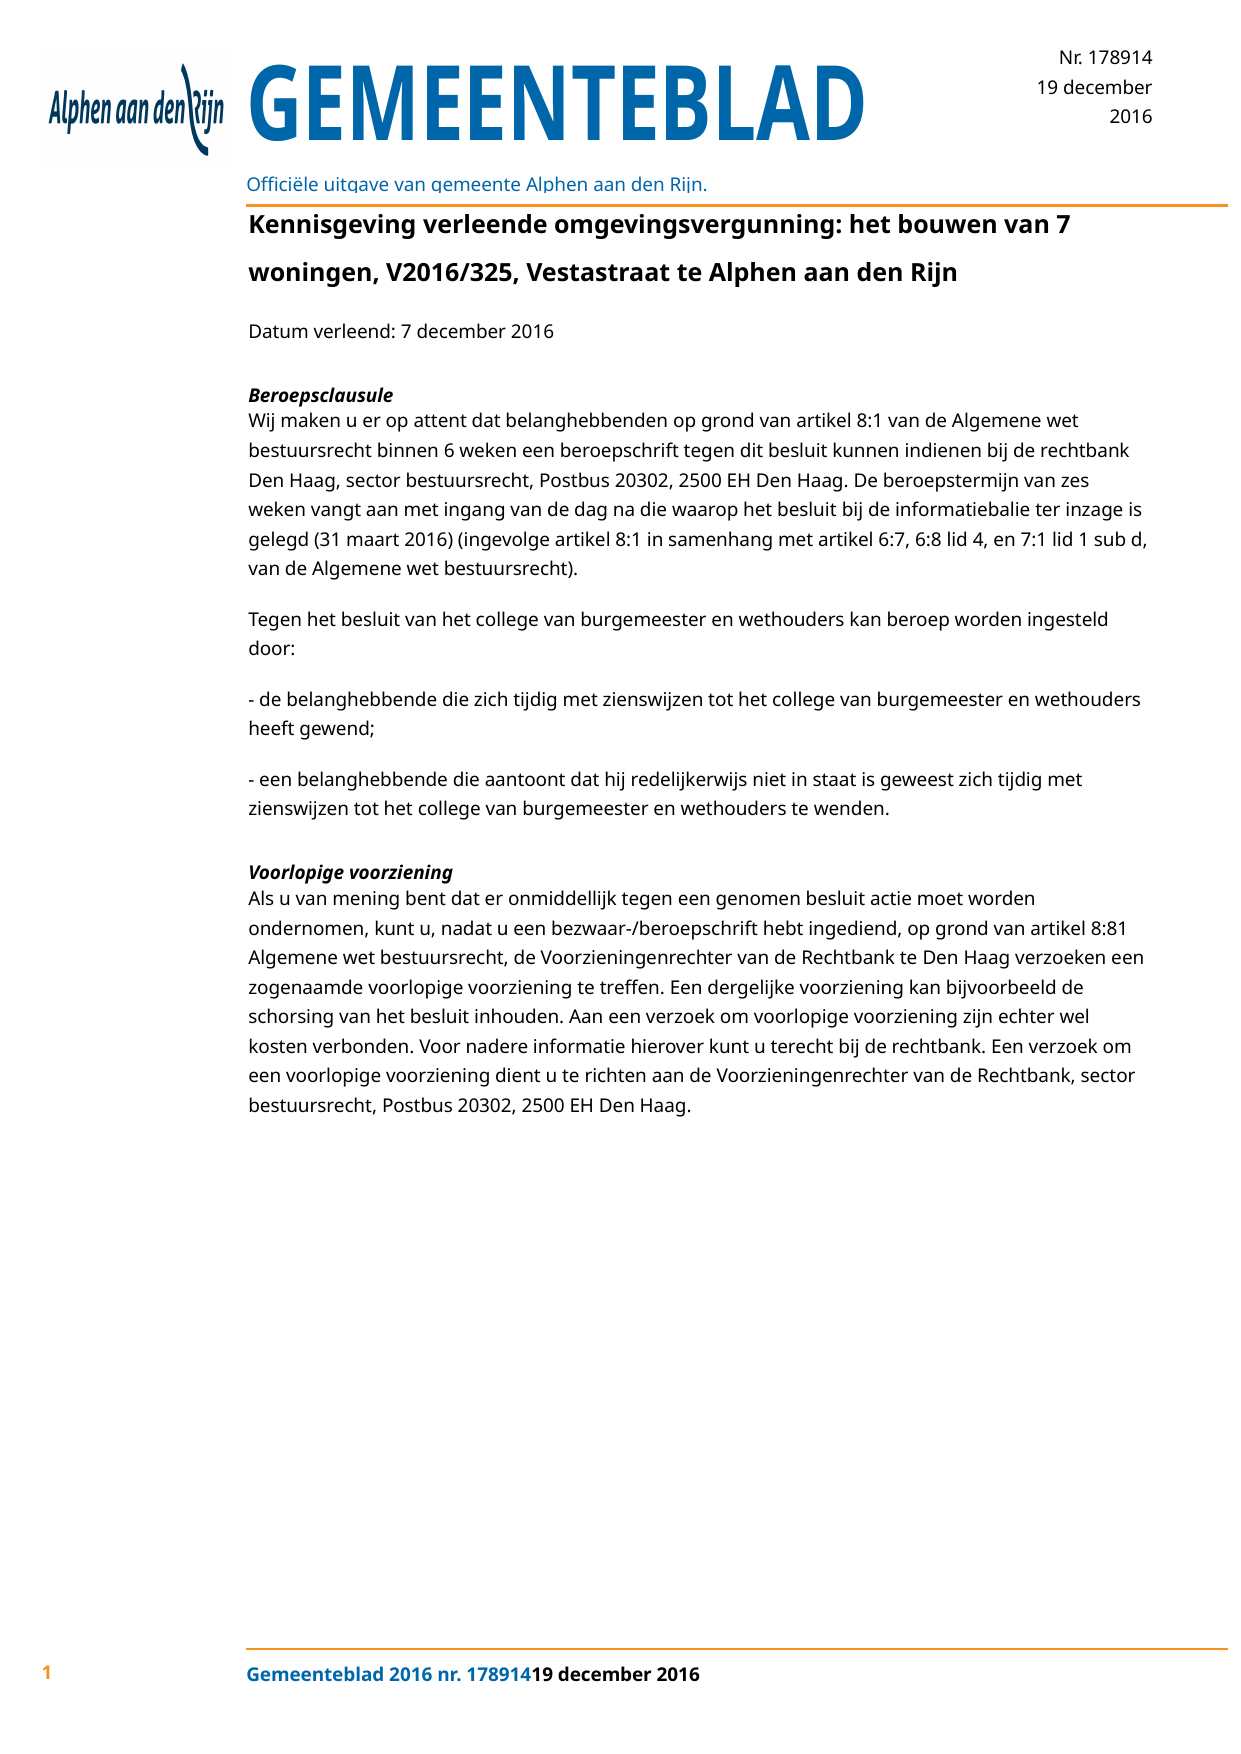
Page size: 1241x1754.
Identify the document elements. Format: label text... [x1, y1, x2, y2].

text Voorlopige voorziening [248, 859, 1152, 885]
text - een belanghebbende die aantoont dat hij redelijkerwijs niet in staat is geweest zich tijdig met zienswijzen tot het college van burgemeester en wethouders te wenden. [248, 766, 1152, 821]
text Beroepsclausule [248, 382, 1152, 408]
text Kennisgeving verleende omgevingsvergunning: het bouwen van 7 woningen, V2016/325, Vestastraat te Alphen aan den Rijn [248, 207, 1152, 288]
picture [41, 47, 231, 172]
text - de belanghebbende die zich tijdig met zienswijzen tot het college van burgemeester en wethouders heeft gewend; [248, 686, 1152, 741]
text Tegen het besluit van het college van burgemeester en wethouders kan beroep worden ingesteld door: [248, 606, 1152, 661]
text Wij maken u er op attent dat belanghebbenden op grond van artikel 8:1 van de Algemene wet bestuursrecht binnen 6 weken een beroepschrift tegen dit besluit kunnen indienen bij de rechtbank Den Haag, sector bestuursrecht, Postbus 20302, 2500 EH Den Haag. De beroepstermijn van zes weken vangt aan met ingang van de dag na die waarop het besluit bij de informatiebalie ter inzage is gelegd (31 maart 2016) (ingevolge artikel 8:1 in samenhang met artikel 6:7, 6:8 lid 4, en 7:1 lid 1 sub d, van de Algemene wet bestuursrecht). [248, 408, 1152, 581]
text Als u van mening bent dat er onmiddellijk tegen een genomen besluit actie moet worden ondernomen, kunt u, nadat u een bezwaar-/beroepschrift hebt ingediend, op grond van artikel 8:81 Algemene wet bestuursrecht, de Voorzieningenrechter van de Rechtbank te Den Haag verzoeken een zogenaamde voorlopige voorziening te treffen. Een dergelijke voorziening kan bijvoorbeeld de schorsing van het besluit inhouden. Aan een verzoek om voorlopige voorziening zijn echter wel kosten verbonden. Voor nadere informatie hierover kunt u terecht bij de rechtbank. Een verzoek om een voorlopige voorziening dient u te richten aan de Voorzieningenrechter van de Rechtbank, sector bestuursrecht, Postbus 20302, 2500 EH Den Haag. [248, 885, 1152, 1118]
text Datum verleend: 7 december 2016 [248, 318, 1152, 344]
